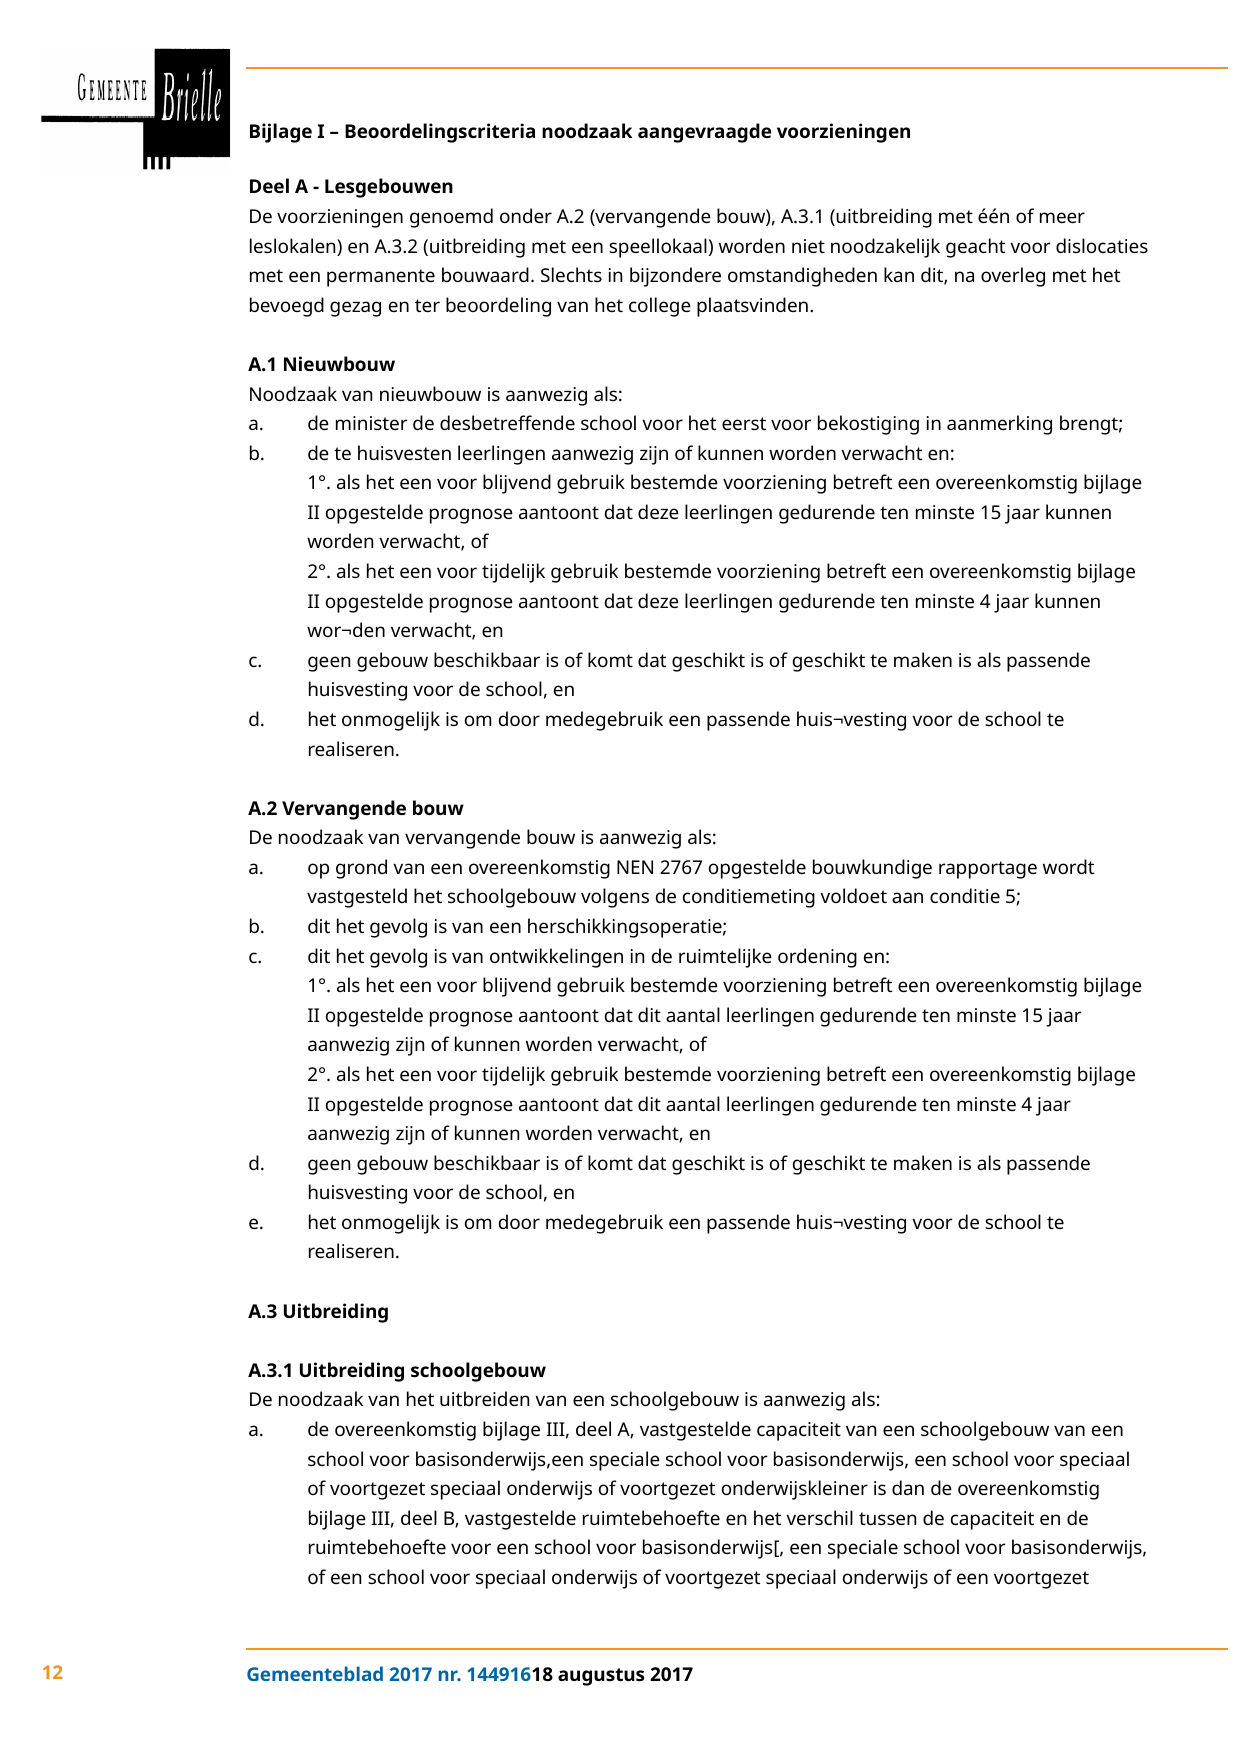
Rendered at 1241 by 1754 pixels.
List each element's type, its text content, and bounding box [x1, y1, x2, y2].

list geen gebouw beschikbaar is of komt dat geschikt is of geschikt te maken is als passende huisvesting voor de school, en [248, 647, 1152, 702]
text A.3 Uitbreiding [248, 1298, 1152, 1324]
list geen gebouw beschikbaar is of komt dat geschikt is of geschikt te maken is als passende huisvesting voor de school, en [248, 1150, 1152, 1205]
list het onmogelijk is om door medegebruik een passende huis¬vesting voor de school te realiseren. [248, 1209, 1152, 1264]
picture [41, 47, 231, 172]
list dit het gevolg is van een herschikkingsoperatie; [248, 913, 1152, 939]
list 1°. als het een voor blijvend gebruik bestemde voorziening betreft een overeenkomstig bijlage II opgestelde prognose aantoont dat deze leerlingen gedurende ten minste 15 jaar kunnen worden verwacht, of [248, 469, 1152, 554]
text A.1 Nieuwbouw [248, 351, 1152, 377]
list dit het gevolg is van ontwikkelingen in de ruimtelijke ordening en: [248, 943, 1152, 969]
list 2°. als het een voor tijdelijk gebruik bestemde voorziening betreft een overeenkomstig bijlage II opgestelde prognose aantoont dat dit aantal leerlingen gedurende ten minste 4 jaar aanwezig zijn of kunnen worden verwacht, en [248, 1061, 1152, 1146]
text De noodzaak van het uitbreiden van een schoolgebouw is aanwezig als: [248, 1387, 1152, 1412]
text Bijlage I – Beoordelingscriteria noodzaak aangevraagde voorzieningen [248, 116, 1152, 144]
list op grond van een overeenkomstig NEN 2767 opgestelde bouwkundige rapportage wordt vastgesteld het schoolgebouw volgens de conditiemeting voldoet aan conditie 5; [248, 854, 1152, 909]
text A.3.1 Uitbreiding schoolgebouw [248, 1357, 1152, 1383]
list de te huisvesten leerlingen aanwezig zijn of kunnen worden verwacht en: [248, 440, 1152, 466]
list 1°. als het een voor blijvend gebruik bestemde voorziening betreft een overeenkomstig bijlage II opgestelde prognose aantoont dat dit aantal leerlingen gedurende ten minste 15 jaar aanwezig zijn of kunnen worden verwacht, of [248, 972, 1152, 1057]
text Deel A - Lesgebouwen [248, 174, 1152, 199]
list het onmogelijk is om door medegebruik een passende huis¬vesting voor de school te realiseren. [248, 706, 1152, 762]
text De voorzieningen genoemd onder A.2 (vervangende bouw), A.3.1 (uitbreiding met één of meer leslokalen) en A.3.2 (uitbreiding met een speellokaal) worden niet noodzakelijk geacht voor dislocaties met een permanente bouwaard. Slechts in bijzondere omstandigheden kan dit, na overleg met het bevoegd gezag en ter beoordeling van het college plaatsvinden. [248, 203, 1152, 318]
list 2°. als het een voor tijdelijk gebruik bestemde voorziening betreft een overeenkomstig bijlage II opgestelde prognose aantoont dat deze leerlingen gedurende ten minste 4 jaar kunnen wor¬den verwacht, en [248, 558, 1152, 643]
text De noodzaak van vervangende bouw is aanwezig als: [248, 824, 1152, 850]
text A.2 Vervangende bouw [248, 795, 1152, 821]
list de minister de desbetreffende school voor het eerst voor bekostiging in aanmerking brengt; [248, 410, 1152, 436]
text Noodzaak van nieuwbouw is aanwezig als: [248, 381, 1152, 407]
list de overeenkomstig bijlage III, deel A, vastgestelde capaciteit van een schoolgebouw van een school voor basisonderwijs,een speciale school voor basisonderwijs, een school voor speciaal of voortgezet speciaal onderwijs of voortgezet onderwijskleiner is dan de overeenkomstig bijlage III, deel B, vastgestelde ruimtebehoefte en het verschil tussen de capaciteit en de ruimtebehoefte voor een school voor basisonderwijs[, een speciale school voor basisonderwijs, of een school voor speciaal onderwijs of voortgezet speciaal onderwijs of een voortgezet [248, 1416, 1152, 1590]
